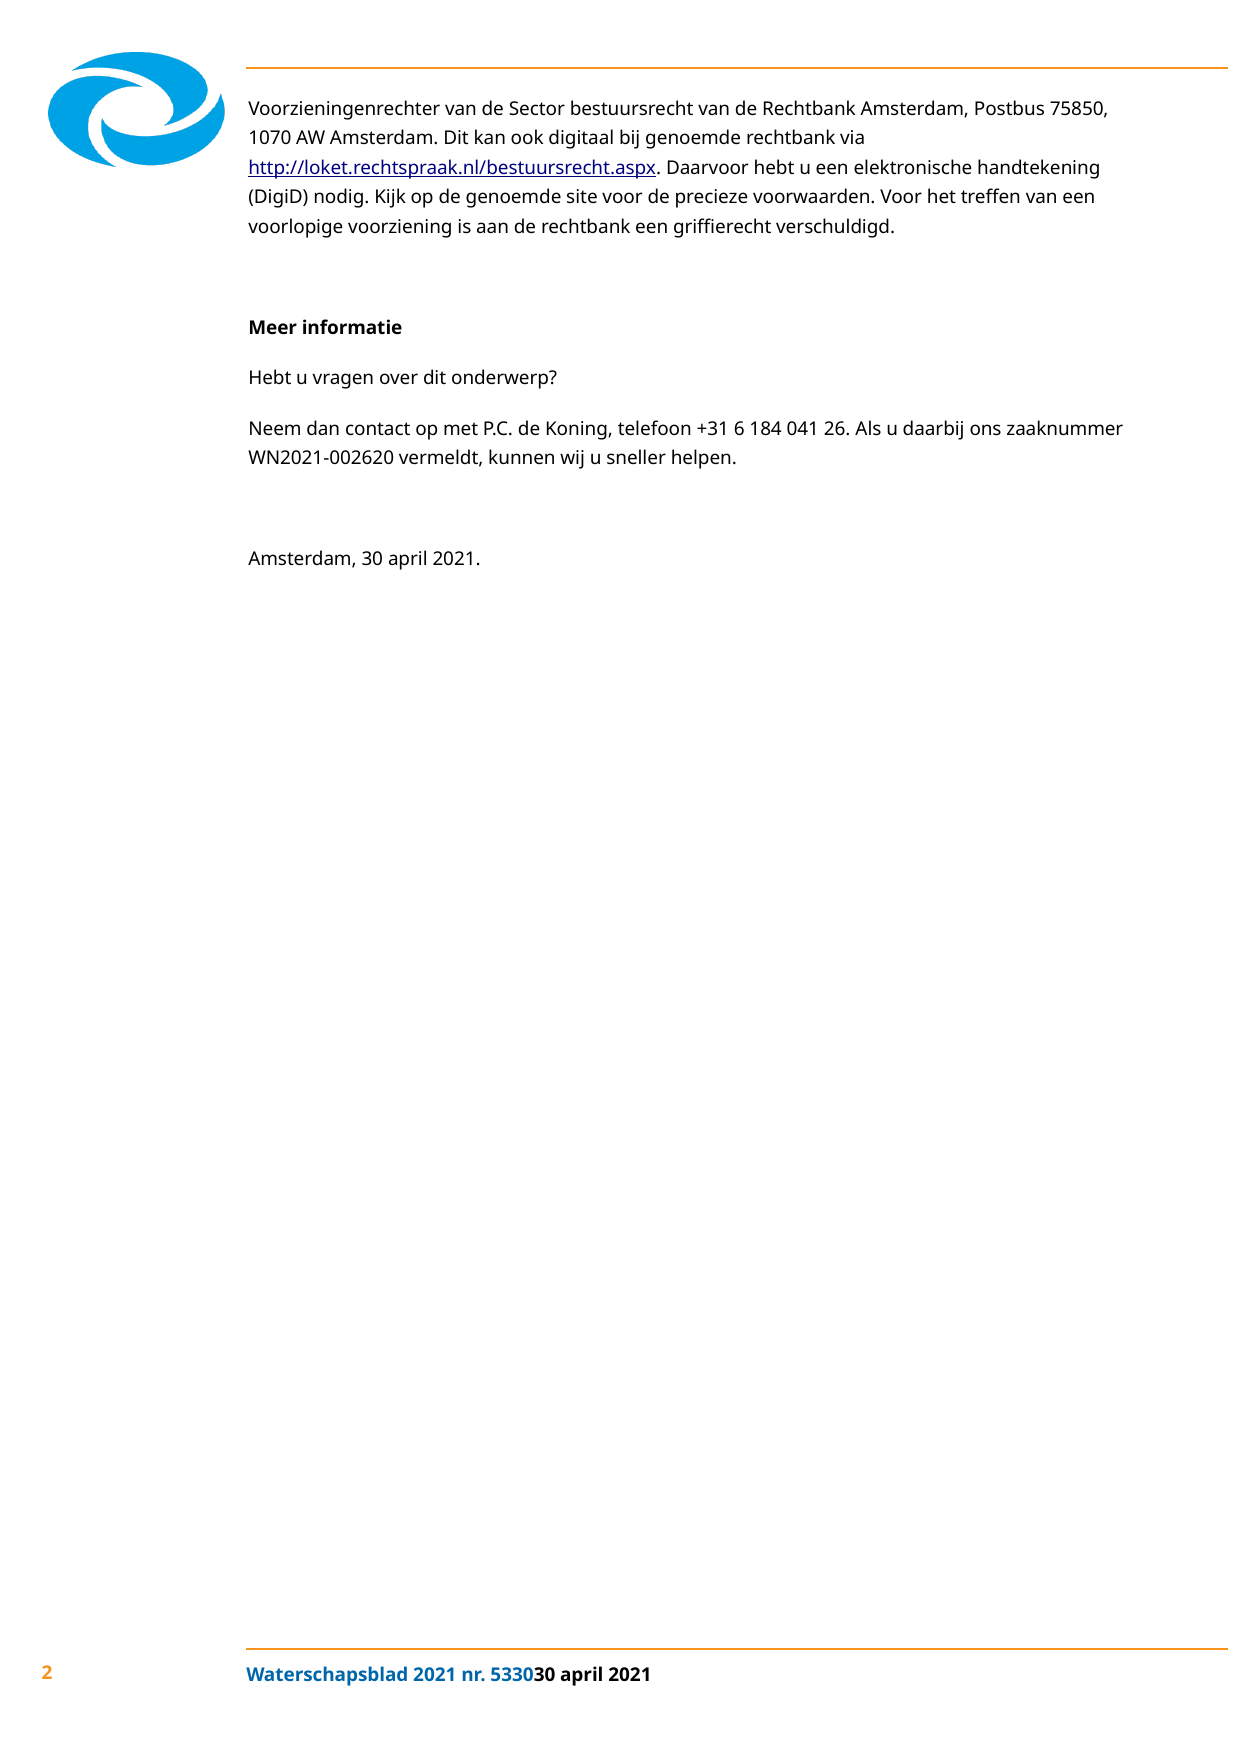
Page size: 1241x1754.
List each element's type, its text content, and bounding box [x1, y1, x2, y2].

text Amsterdam, 30 april 2021. [248, 545, 1152, 571]
text Meer informatie [248, 314, 1152, 340]
text Hebt u vragen over dit onderwerp? [248, 364, 1152, 390]
text Neem dan contact op met P.C. de Koning, telefoon +31 6 184 041 26. Als u daarbij ons zaaknummer WN2021-002620 vermeldt, kunnen wij u sneller helpen. [248, 415, 1152, 470]
text Voorzieningenrechter van de Sector bestuursrecht van de Rechtbank Amsterdam, Postbus 75850, 1070 AW Amsterdam. Dit kan ook digitaal bij genoemde rechtbank via http://loket.rechtspraak.nl/bestuursrecht.aspx. Daarvoor hebt u een elektronische handtekening (DigiD) nodig. Kijk op de genoemde site voor de precieze voorwaarden. Voor het treffen van een voorlopige voorziening is aan de rechtbank een griffierecht verschuldigd. [248, 95, 1152, 239]
picture [41, 47, 231, 172]
